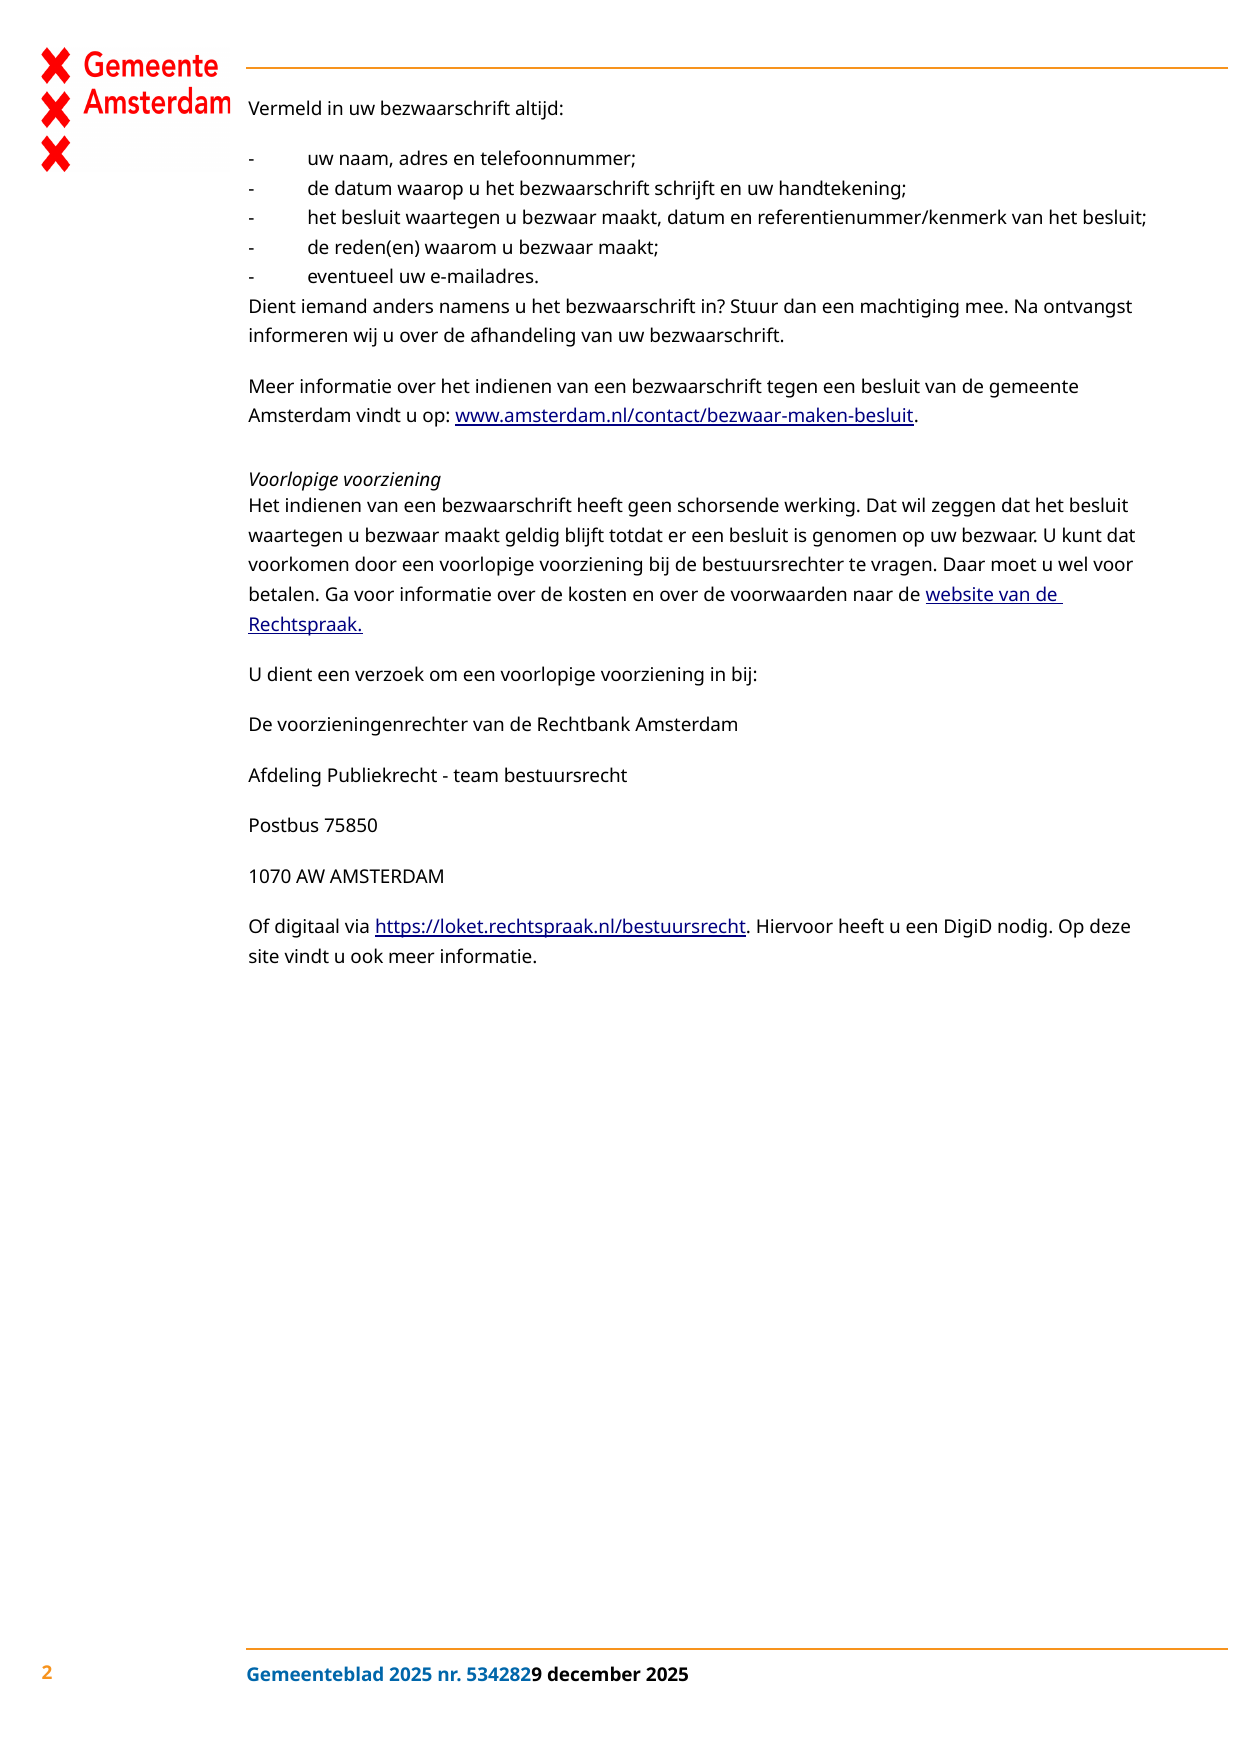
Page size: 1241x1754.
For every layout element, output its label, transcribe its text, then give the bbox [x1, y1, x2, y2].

list uw naam, adres en telefoonnummer; [248, 145, 1152, 171]
text Vermeld in uw bezwaarschrift altijd: [248, 95, 1152, 121]
text Of digitaal via https://loket.rechtspraak.nl/bestuursrecht. Hiervoor heeft u een DigiD nodig. Op deze site vindt u ook meer informatie. [248, 913, 1152, 968]
list de reden(en) waarom u bezwaar maakt; [248, 234, 1152, 260]
text Voorlopige voorziening [248, 467, 1152, 492]
text De voorzieningenrechter van de Rechtbank Amsterdam [248, 712, 1152, 737]
list het besluit waartegen u bezwaar maakt, datum en referentienummer/kenmerk van het besluit; [248, 204, 1152, 230]
text Afdeling Publiekrecht - team bestuursrecht [248, 762, 1152, 788]
text 1070 AW AMSTERDAM [248, 863, 1152, 888]
text Het indienen van een bezwaarschrift heeft geen schorsende werking. Dat wil zeggen dat het besluit waartegen u bezwaar maakt geldig blijft totdat er een besluit is genomen op uw bezwaar. U kunt dat voorkomen door een voorlopige voorziening bij de bestuursrechter te vragen. Daar moet u wel voor betalen. Ga voor informatie over de kosten en over de voorwaarden naar de website van de Rechtspraak. [248, 492, 1152, 636]
text Dient iemand anders namens u het bezwaarschrift in? Stuur dan een machtiging mee. Na ontvangst informeren wij u over de afhandeling van uw bezwaarschrift. [248, 293, 1152, 348]
text Meer informatie over het indienen van een bezwaarschrift tegen een besluit van de gemeente Amsterdam vindt u op: www.amsterdam.nl/contact/bezwaar-maken-besluit. [248, 373, 1152, 428]
list de datum waarop u het bezwaarschrift schrijft en uw handtekening; [248, 175, 1152, 201]
text U dient een verzoek om een voorlopige voorziening in bij: [248, 661, 1152, 687]
list eventueel uw e-mailadres. [248, 263, 1152, 289]
text Postbus 75850 [248, 812, 1152, 838]
picture [41, 47, 231, 172]
